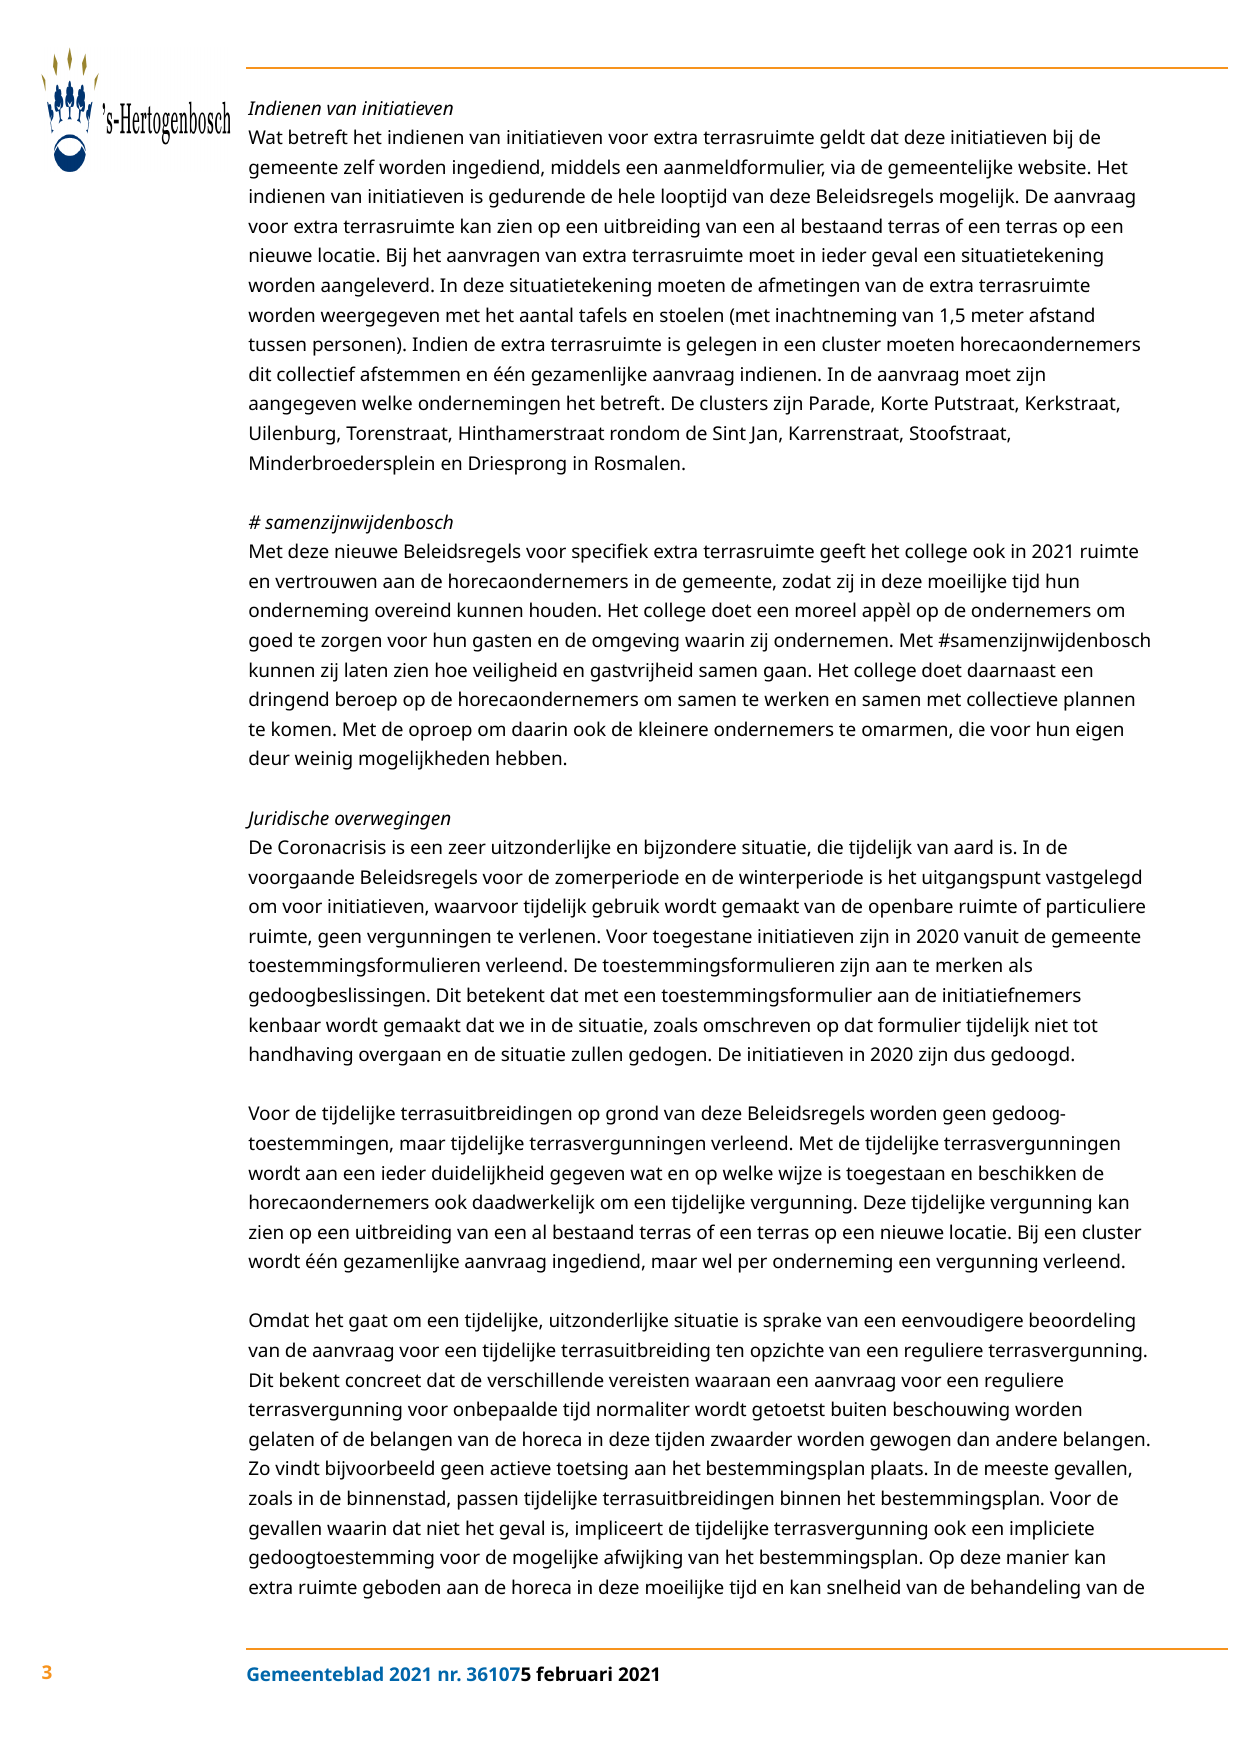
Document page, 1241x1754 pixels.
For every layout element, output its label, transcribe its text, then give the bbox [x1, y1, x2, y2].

picture [41, 47, 231, 172]
text Met deze nieuwe Beleidsregels voor specifiek extra terrasruimte geeft het college ook in 2021 ruimte en vertrouwen aan de horecaondernemers in de gemeente, zodat zij in deze moeilijke tijd hun onderneming overeind kunnen houden. Het college doet een moreel appèl op de ondernemers om goed te zorgen voor hun gasten en de omgeving waarin zij ondernemen. Met #samenzijnwijdenbosch kunnen zij laten zien hoe veiligheid en gastvrijheid samen gaan. Het college doet daarnaast een dringend beroep op de horecaondernemers om samen te werken en samen met collectieve plannen te komen. Met de oproep om daarin ook de kleinere ondernemers te omarmen, die voor hun eigen deur weinig mogelijkheden hebben. [248, 538, 1152, 771]
text Indienen van initiatieven [248, 95, 1152, 121]
text De Coronacrisis is een zeer uitzonderlijke en bijzondere situatie, die tijdelijk van aard is. In de voorgaande Beleidsregels voor de zomerperiode en de winterperiode is het uitgangspunt vastgelegd om voor initiatieven, waarvoor tijdelijk gebruik wordt gemaakt van de openbare ruimte of particuliere ruimte, geen vergunningen te verlenen. Voor toegestane initiatieven zijn in 2020 vanuit de gemeente toestemmingsformulieren verleend. De toestemmingsformulieren zijn aan te merken als gedoogbeslissingen. Dit betekent dat met een toestemmingsformulier aan de initiatiefnemers kenbaar wordt gemaakt dat we in de situatie, zoals omschreven op dat formulier tijdelijk niet tot handhaving overgaan en de situatie zullen gedogen. De initiatieven in 2020 zijn dus gedoogd. [248, 834, 1152, 1067]
text # samenzijnwijdenbosch [248, 509, 1152, 535]
text Voor de tijdelijke terrasuitbreidingen op grond van deze Beleidsregels worden geen gedoog-toestemmingen, maar tijdelijke terrasvergunningen verleend. Met de tijdelijke terrasvergunningen wordt aan een ieder duidelijkheid gegeven wat en op welke wijze is toegestaan en beschikken de horecaondernemers ook daadwerkelijk om een tijdelijke vergunning. Deze tijdelijke vergunning kan zien op een uitbreiding van een al bestaand terras of een terras op een nieuwe locatie. Bij een cluster wordt één gezamenlijke aanvraag ingediend, maar wel per onderneming een vergunning verleend. [248, 1101, 1152, 1274]
text Wat betreft het indienen van initiatieven voor extra terrasruimte geldt dat deze initiatieven bij de gemeente zelf worden ingediend, middels een aanmeldformulier, via de gemeentelijke website. Het indienen van initiatieven is gedurende de hele looptijd van deze Beleidsregels mogelijk. De aanvraag voor extra terrasruimte kan zien op een uitbreiding van een al bestaand terras of een terras op een nieuwe locatie. Bij het aanvragen van extra terrasruimte moet in ieder geval een situatietekening worden aangeleverd. In deze situatietekening moeten de afmetingen van de extra terrasruimte worden weergegeven met het aantal tafels en stoelen (met inachtneming van 1,5 meter afstand tussen personen). Indien de extra terrasruimte is gelegen in een cluster moeten horecaondernemers dit collectief afstemmen en één gezamenlijke aanvraag indienen. In de aanvraag moet zijn aangegeven welke ondernemingen het betreft. De clusters zijn Parade, Korte Putstraat, Kerkstraat, Uilenburg, Torenstraat, Hinthamerstraat rondom de Sint Jan, Karrenstraat, Stoofstraat, Minderbroedersplein en Driesprong in Rosmalen. [248, 124, 1152, 476]
text Omdat het gaat om een tijdelijke, uitzonderlijke situatie is sprake van een eenvoudigere beoordeling van de aanvraag voor een tijdelijke terrasuitbreiding ten opzichte van een reguliere terrasvergunning. Dit bekent concreet dat de verschillende vereisten waaraan een aanvraag voor een reguliere terrasvergunning voor onbepaalde tijd normaliter wordt getoetst buiten beschouwing worden gelaten of de belangen van de horeca in deze tijden zwaarder worden gewogen dan andere belangen. Zo vindt bijvoorbeeld geen actieve toetsing aan het bestemmingsplan plaats. In de meeste gevallen, zoals in de binnenstad, passen tijdelijke terrasuitbreidingen binnen het bestemmingsplan. Voor de gevallen waarin dat niet het geval is, impliceert de tijdelijke terrasvergunning ook een impliciete gedoogtoestemming voor de mogelijke afwijking van het bestemmingsplan. Op deze manier kan extra ruimte geboden aan de horeca in deze moeilijke tijd en kan snelheid van de behandeling van de [248, 1308, 1152, 1600]
text Juridische overwegingen [248, 805, 1152, 831]
